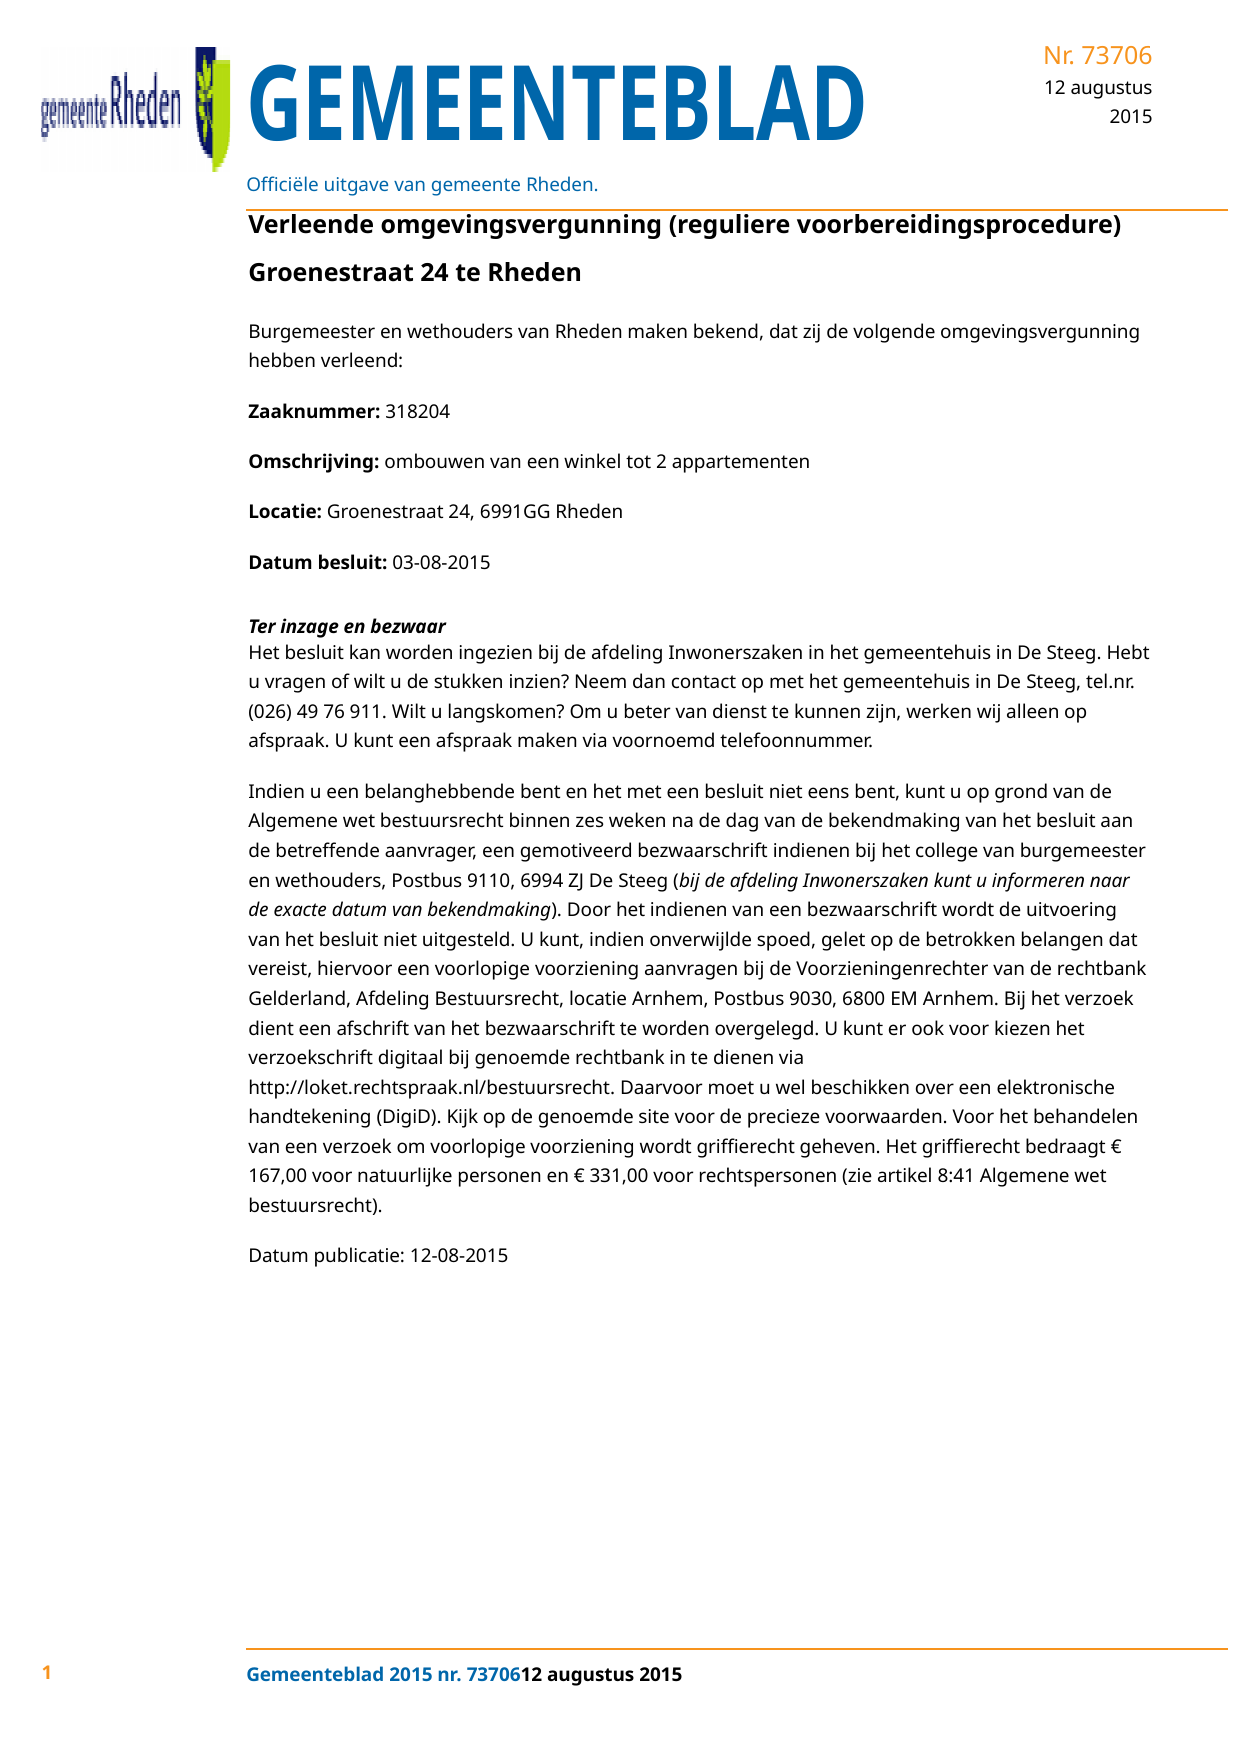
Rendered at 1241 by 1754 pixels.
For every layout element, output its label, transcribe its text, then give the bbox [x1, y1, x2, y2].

text Indien u een belanghebbende bent en het met een besluit niet eens bent, kunt u op grond van de Algemene wet bestuursrecht binnen zes weken na de dag van de bekendmaking van het besluit aan de betreffende aanvrager, een gemotiveerd bezwaarschrift indienen bij het college van burgemeester en wethouders, Postbus 9110, 6994 ZJ De Steeg (bij de afdeling Inwonerszaken kunt u informeren naar de exacte datum van bekendmaking). Door het indienen van een bezwaarschrift wordt de uitvoering van het besluit niet uitgesteld. U kunt, indien onverwijlde spoed, gelet op de betrokken belangen dat vereist, hiervoor een voorlopige voorziening aanvragen bij de Voorzieningenrechter van de rechtbank Gelderland, Afdeling Bestuursrecht, locatie Arnhem, Postbus 9030, 6800 EM Arnhem. Bij het verzoek dient een afschrift van het bezwaarschrift te worden overgelegd. U kunt er ook voor kiezen het verzoekschrift digitaal bij genoemde rechtbank in te dienen via http://loket.rechtspraak.nl/bestuursrecht. Daarvoor moet u wel beschikken over een elektronische handtekening (DigiD). Kijk op de genoemde site voor de precieze voorwaarden. Voor het behandelen van een verzoek om voorlopige voorziening wordt griffierecht geheven. Het griffierecht bedraagt € 167,00 voor natuurlijke personen en € 331,00 voor rechtspersonen (zie artikel 8:41 Algemene wet bestuursrecht). [248, 778, 1152, 1218]
text Het besluit kan worden ingezien bij de afdeling Inwonerszaken in het gemeentehuis in De Steeg. Hebt u vragen of wilt u de stukken inzien? Neem dan contact op met het gemeentehuis in De Steeg, tel.nr. (026) 49 76 911. Wilt u langskomen? Om u beter van dienst te kunnen zijn, werken wij alleen op afspraak. U kunt een afspraak maken via voornoemd telefoonnummer. [248, 639, 1152, 753]
text Ter inzage en bezwaar [248, 613, 1152, 639]
picture [41, 47, 231, 172]
text Omschrijving: ombouwen van een winkel tot 2 appartementen [248, 448, 1152, 474]
text Burgemeester en wethouders van Rheden maken bekend, dat zij de volgende omgevingsvergunning hebben verleend: [248, 318, 1152, 373]
text Verleende omgevingsvergunning (reguliere voorbereidingsprocedure) Groenestraat 24 te Rheden [248, 211, 1152, 288]
text Zaaknummer: 318204 [248, 398, 1152, 424]
text Datum besluit: 03-08-2015 [248, 549, 1152, 575]
text Locatie: Groenestraat 24, 6991GG Rheden [248, 499, 1152, 524]
text Datum publicatie: 12-08-2015 [248, 1243, 1152, 1268]
